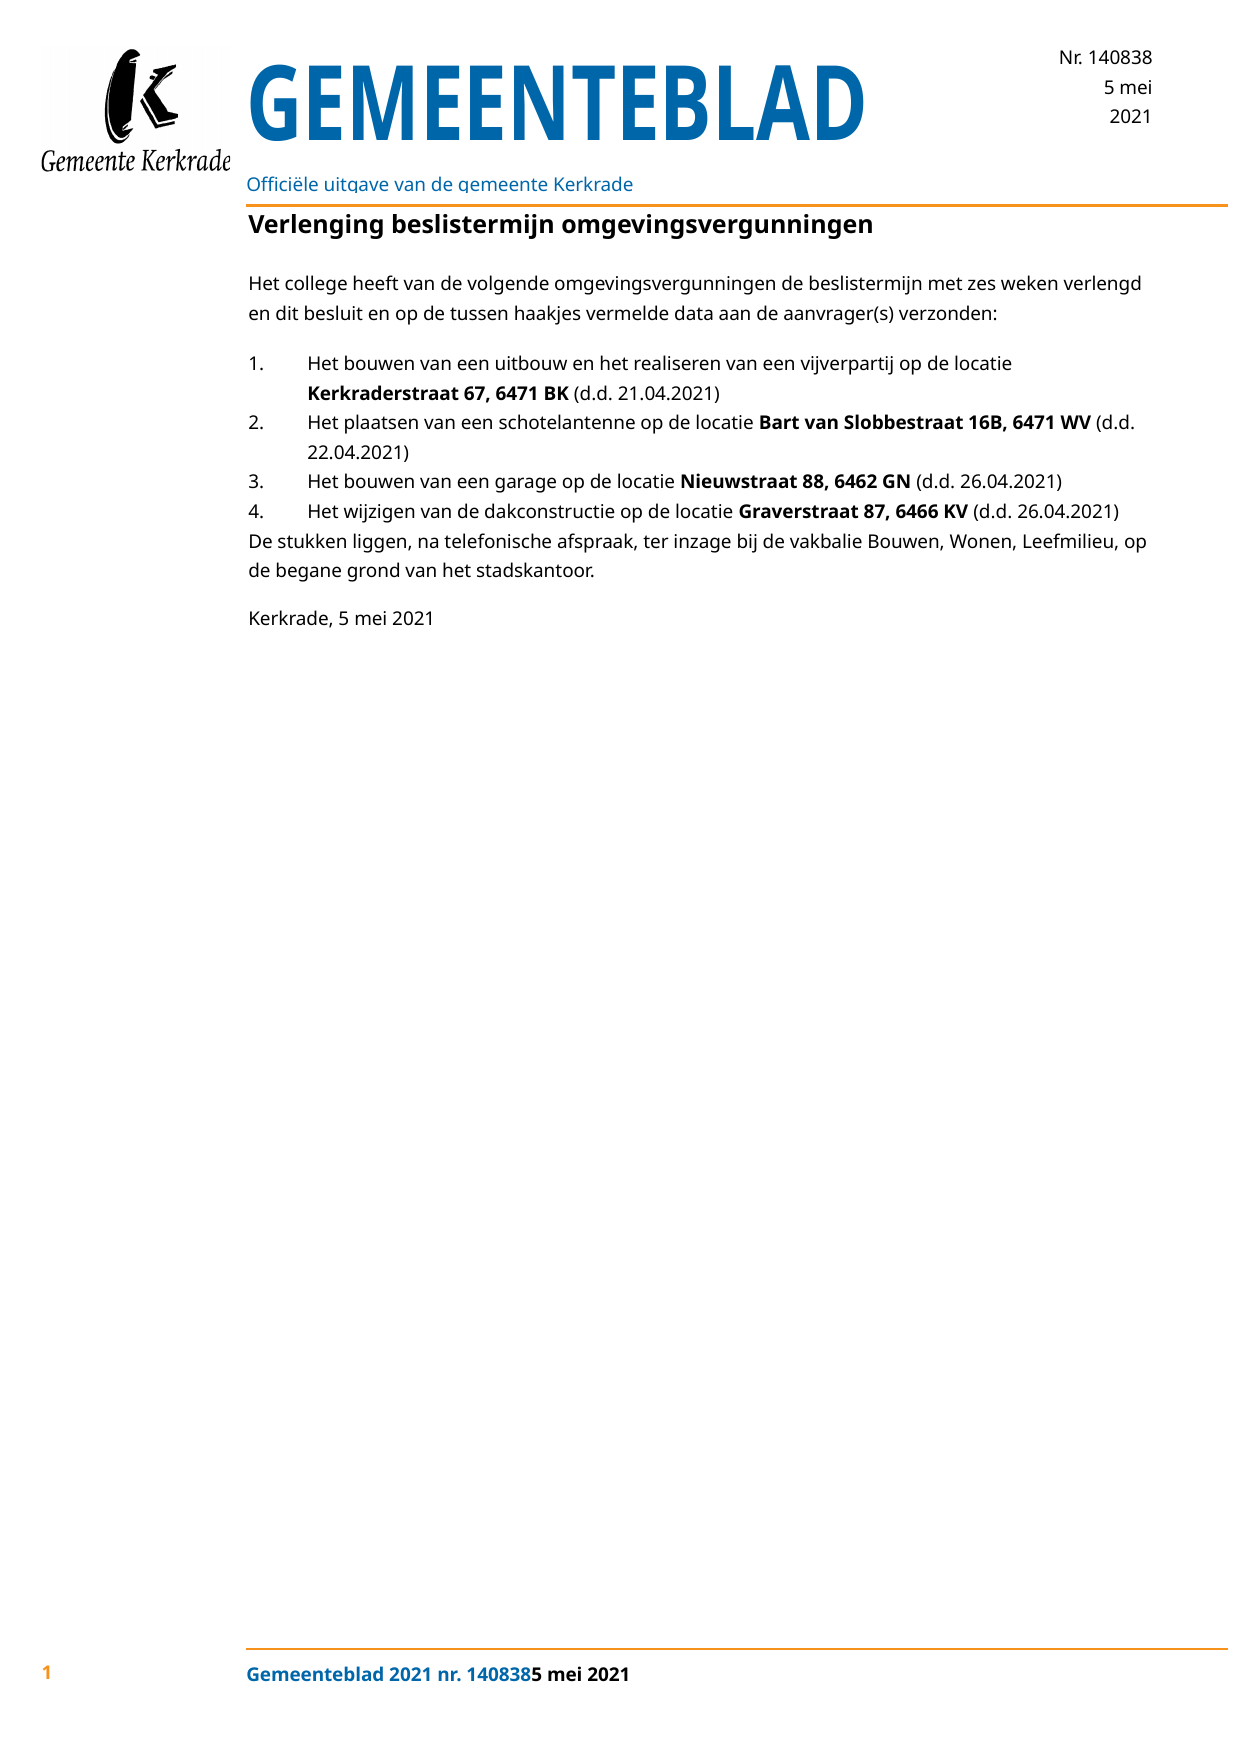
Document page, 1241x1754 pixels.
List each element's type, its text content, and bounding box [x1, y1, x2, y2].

text De stukken liggen, na telefonische afspraak, ter inzage bij de vakbalie Bouwen, Wonen, Leefmilieu, op de begane grond van het stadskantoor. [248, 528, 1152, 583]
text Het college heeft van de volgende omgevingsvergunningen de beslistermijn met zes weken verlengd en dit besluit en op de tussen haakjes vermelde data aan de aanvrager(s) verzonden: [248, 270, 1152, 326]
list Het bouwen van een uitbouw en het realiseren van een vijverpartij op de locatie Kerkraderstraat 67, 6471 BK (d.d. 21.04.2021) [248, 350, 1152, 406]
picture [41, 47, 231, 172]
list Het plaatsen van een schotelantenne op de locatie Bart van Slobbestraat 16B, 6471 WV (d.d. 22.04.2021) [248, 409, 1152, 465]
text Verlenging beslistermijn omgevingsvergunningen [248, 207, 1152, 241]
text Kerkrade, 5 mei 2021 [248, 605, 1152, 631]
list Het wijzigen van de dakconstructie op de locatie Graverstraat 87, 6466 KV (d.d. 26.04.2021) [248, 498, 1152, 524]
list Het bouwen van een garage op de locatie Nieuwstraat 88, 6462 GN (d.d. 26.04.2021) [248, 469, 1152, 494]
